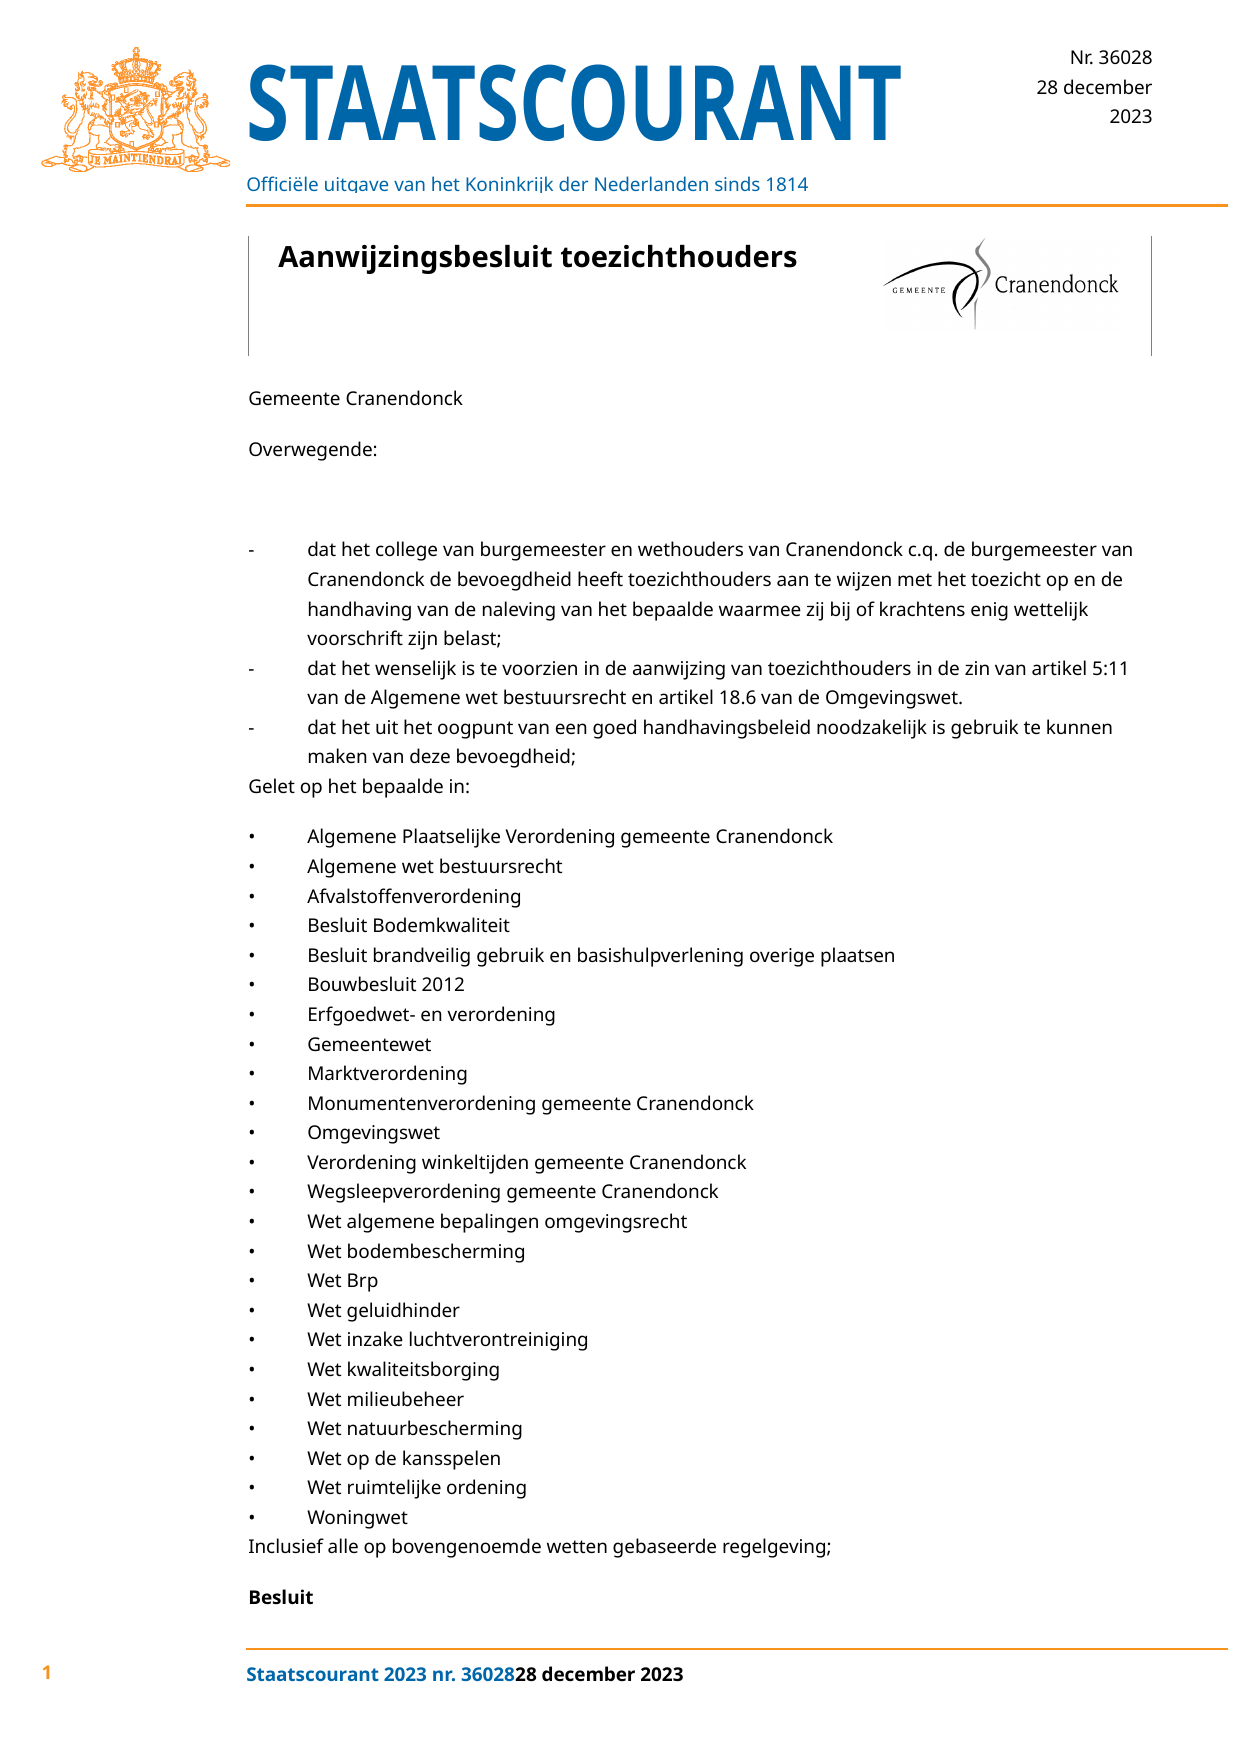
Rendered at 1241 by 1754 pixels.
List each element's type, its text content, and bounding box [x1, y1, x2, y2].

list Wet milieubeheer [248, 1386, 1152, 1411]
list Bouwbesluit 2012 [248, 972, 1152, 997]
list Gemeentewet [248, 1031, 1152, 1056]
picture [882, 236, 1119, 331]
list Algemene wet bestuursrecht [248, 853, 1152, 879]
list Algemene Plaatselijke Verordening gemeente Cranendonck [248, 824, 1152, 849]
list Monumentenverordening gemeente Cranendonck [248, 1090, 1152, 1116]
list Besluit Bodemkwaliteit [248, 912, 1152, 938]
list dat het uit het oogpunt van een goed handhavingsbeleid noodzakelijk is gebruik te kunnen maken van deze bevoegdheid; [248, 714, 1152, 769]
list Wet geluidhinder [248, 1297, 1152, 1323]
text Overwegende: [248, 436, 1152, 461]
list Wet algemene bepalingen omgevingsrecht [248, 1208, 1152, 1234]
list Wet Brp [248, 1267, 1152, 1293]
list Verordening winkeltijden gemeente Cranendonck [248, 1149, 1152, 1175]
table_header [850, 236, 1151, 356]
list Omgevingswet [248, 1119, 1152, 1145]
list Wet bodembescherming [248, 1238, 1152, 1263]
text Gemeente Cranendonck [248, 385, 1152, 411]
list Erfgoedwet- en verordening [248, 1001, 1152, 1027]
text Gelet op het bepaalde in: [248, 773, 1152, 799]
list Wet natuurbescherming [248, 1415, 1152, 1441]
list Marktverordening [248, 1060, 1152, 1086]
text Besluit [248, 1584, 1152, 1610]
table_header Aanwijzingsbesluit toezichthouders [249, 236, 850, 356]
text Inclusief alle op bovengenoemde wetten gebaseerde regelgeving; [248, 1534, 1152, 1559]
list Woningwet [248, 1504, 1152, 1530]
list dat het college van burgemeester en wethouders van Cranendonck c.q. de burgemeester van Cranendonck de bevoegdheid heeft toezichthouders aan te wijzen met het toezicht op en de handhaving van de naleving van het bepaalde waarmee zij bij of krachtens enig wettelijk voorschrift zijn belast; [248, 537, 1152, 651]
list Wet op de kansspelen [248, 1445, 1152, 1471]
list Besluit brandveilig gebruik en basishulpverlening overige plaatsen [248, 942, 1152, 968]
list Wet kwaliteitsborging [248, 1356, 1152, 1382]
list Afvalstoffenverordening [248, 883, 1152, 908]
list dat het wenselijk is te voorzien in de aanwijzing van toezichthouders in de zin van artikel 5:11 van de Algemene wet bestuursrecht en artikel 18.6 van de Omgevingswet. [248, 655, 1152, 710]
list Wet inzake luchtverontreiniging [248, 1327, 1152, 1352]
picture [41, 47, 231, 172]
list Wet ruimtelijke ordening [248, 1474, 1152, 1500]
list Wegsleepverordening gemeente Cranendonck [248, 1179, 1152, 1204]
